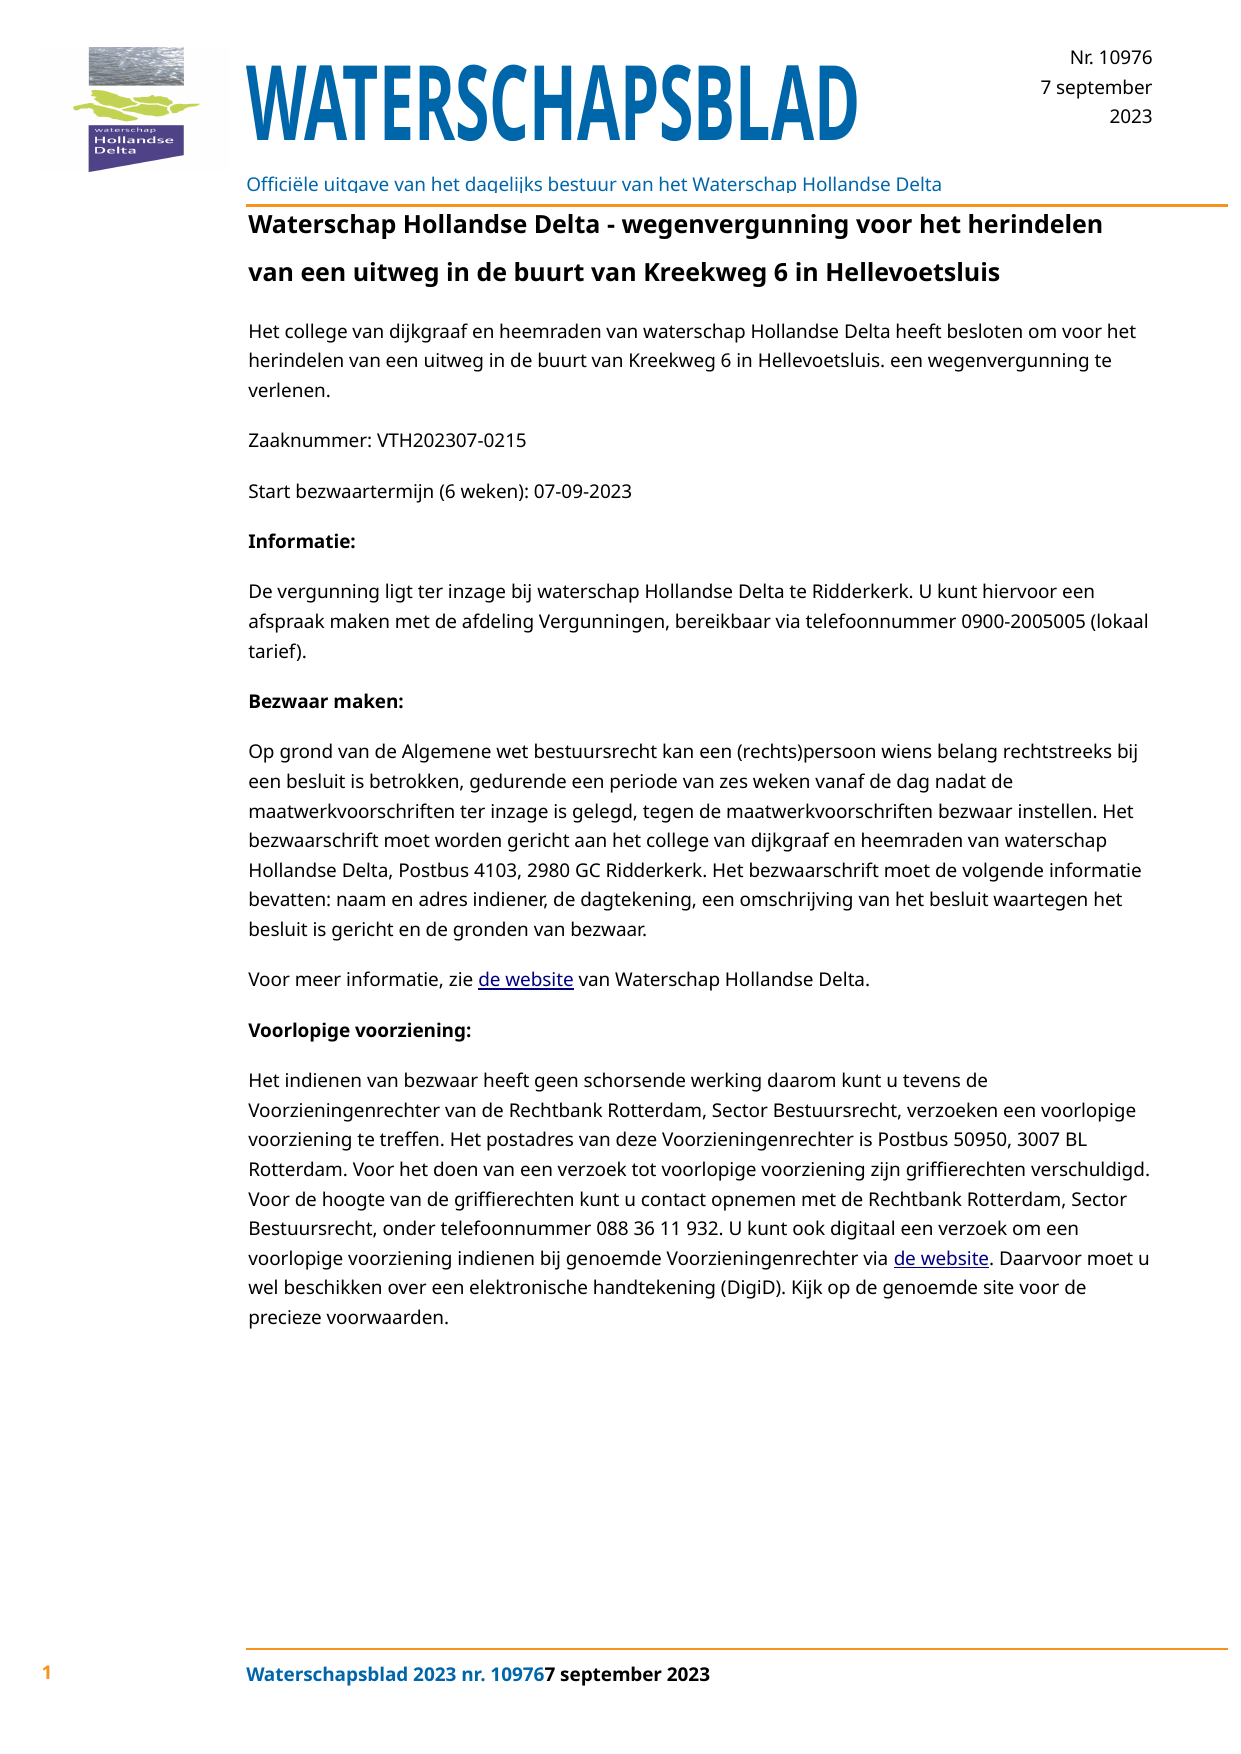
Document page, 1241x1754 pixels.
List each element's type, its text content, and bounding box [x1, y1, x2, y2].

text Op grond van de Algemene wet bestuursrecht kan een (rechts)persoon wiens belang rechtstreeks bij een besluit is betrokken, gedurende een periode van zes weken vanaf de dag nadat de maatwerkvoorschriften ter inzage is gelegd, tegen de maatwerkvoorschriften bezwaar instellen. Het bezwaarschrift moet worden gericht aan het college van dijkgraaf en heemraden van waterschap Hollandse Delta, Postbus 4103, 2980 GC Ridderkerk. Het bezwaarschrift moet de volgende informatie bevatten: naam en adres indiener, de dagtekening, een omschrijving van het besluit waartegen het besluit is gericht en de gronden van bezwaar. [248, 739, 1152, 942]
text Informatie: [248, 528, 1152, 554]
text Voorlopige voorziening: [248, 1017, 1152, 1043]
text Start bezwaartermijn (6 weken): 07-09-2023 [248, 478, 1152, 504]
text Voor meer informatie, zie de website van Waterschap Hollandse Delta. [248, 967, 1152, 992]
picture [41, 47, 231, 172]
text Zaaknummer: VTH202307-0215 [248, 427, 1152, 453]
text Bezwaar maken: [248, 688, 1152, 714]
text Waterschap Hollandse Delta - wegenvergunning voor het herindelen van een uitweg in de buurt van Kreekweg 6 in Hellevoetsluis [248, 207, 1152, 288]
text Het college van dijkgraaf en heemraden van waterschap Hollandse Delta heeft besloten om voor het herindelen van een uitweg in de buurt van Kreekweg 6 in Hellevoetsluis. een wegenvergunning te verlenen. [248, 318, 1152, 403]
text De vergunning ligt ter inzage bij waterschap Hollandse Delta te Ridderkerk. U kunt hiervoor een afspraak maken met de afdeling Vergunningen, bereikbaar via telefoonnummer 0900-2005005 (lokaal tarief). [248, 579, 1152, 664]
text Het indienen van bezwaar heeft geen schorsende werking daarom kunt u tevens de Voorzieningenrechter van de Rechtbank Rotterdam, Sector Bestuursrecht, verzoeken een voorlopige voorziening te treffen. Het postadres van deze Voorzieningenrechter is Postbus 50950, 3007 BL Rotterdam. Voor het doen van een verzoek tot voorlopige voorziening zijn griffierechten verschuldigd. Voor de hoogte van de griffierechten kunt u contact opnemen met de Rechtbank Rotterdam, Sector Bestuursrecht, onder telefoonnummer 088 36 11 932. U kunt ook digitaal een verzoek om een voorlopige voorziening indienen bij genoemde Voorzieningenrechter via de website. Daarvoor moet u wel beschikken over een elektronische handtekening (DigiD). Kijk op de genoemde site voor de precieze voorwaarden. [248, 1067, 1152, 1330]
